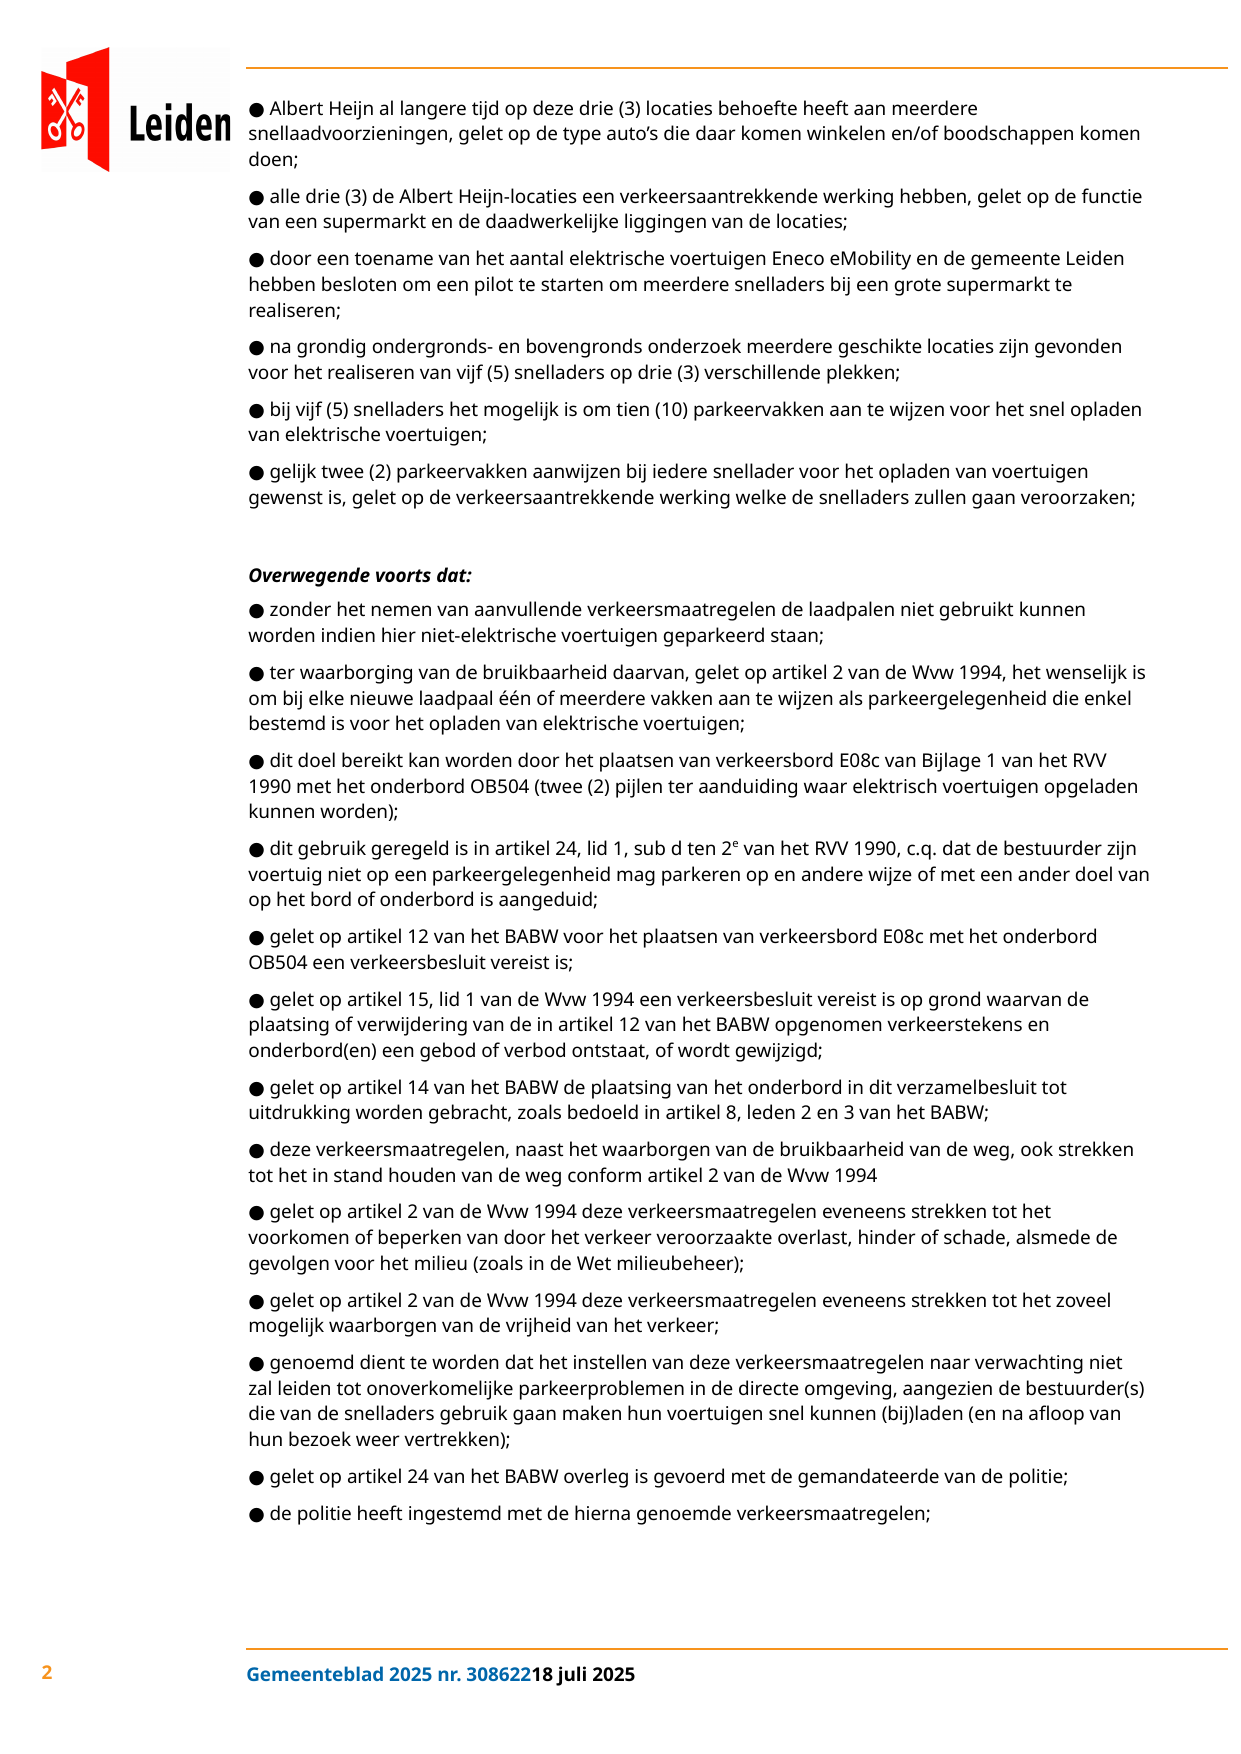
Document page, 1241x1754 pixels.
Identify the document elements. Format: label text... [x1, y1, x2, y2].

text ● dit doel bereikt kan worden door het plaatsen van verkeersbord E08c van Bijlage 1 van het RVV 1990 met het onderbord OB504 (twee (2) pijlen ter aanduiding waar elektrisch voertuigen opgeladen kunnen worden); [248, 747, 1152, 824]
text ● gelet op artikel 15, lid 1 van de Wvw 1994 een verkeersbesluit vereist is op grond waarvan de plaatsing of verwijdering van de in artikel 12 van het BABW opgenomen verkeerstekens en onderbord(en) een gebod of verbod ontstaat, of wordt gewijzigd; [248, 986, 1152, 1063]
text ● gelijk twee (2) parkeervakken aanwijzen bij iedere snellader voor het opladen van voertuigen gewenst is, gelet op de verkeersaantrekkende werking welke de snelladers zullen gaan veroorzaken; [248, 458, 1152, 510]
text ● gelet op artikel 2 van de Wvw 1994 deze verkeersmaatregelen eveneens strekken tot het zoveel mogelijk waarborgen van de vrijheid van het verkeer; [248, 1287, 1152, 1338]
text ● zonder het nemen van aanvullende verkeersmaatregelen de laadpalen niet gebruikt kunnen worden indien hier niet-elektrische voertuigen geparkeerd staan; [248, 597, 1152, 648]
text ● gelet op artikel 24 van het BABW overleg is gevoerd met de gemandateerde van de politie; [248, 1463, 1152, 1489]
text ● deze verkeersmaatregelen, naast het waarborgen van de bruikbaarheid van de weg, ook strekken tot het in stand houden van de weg conform artikel 2 van de Wvw 1994 [248, 1136, 1152, 1188]
text ● de politie heeft ingestemd met de hierna genoemde verkeersmaatregelen; [248, 1500, 1152, 1525]
text Overwegende voorts dat: [248, 562, 1152, 588]
text ● dit gebruik geregeld is in artikel 24, lid 1, sub d ten 2e van het RVV 1990, c.q. dat de bestuurder zijn voertuig niet op een parkeergelegenheid mag parkeren op en andere wijze of met een ander doel van op het bord of onderbord is aangeduid; [248, 835, 1152, 912]
text ● ter waarborging van de bruikbaarheid daarvan, gelet op artikel 2 van de Wvw 1994, het wenselijk is om bij elke nieuwe laadpaal één of meerdere vakken aan te wijzen als parkeergelegenheid die enkel bestemd is voor het opladen van elektrische voertuigen; [248, 659, 1152, 736]
text ● Albert Heijn al langere tijd op deze drie (3) locaties behoefte heeft aan meerdere snellaadvoorzieningen, gelet op de type auto’s die daar komen winkelen en/of boodschappen komen doen; [248, 95, 1152, 172]
text ● gelet op artikel 14 van het BABW de plaatsing van het onderbord in dit verzamelbesluit tot uitdrukking worden gebracht, zoals bedoeld in artikel 8, leden 2 en 3 van het BABW; [248, 1074, 1152, 1125]
text ● bij vijf (5) snelladers het mogelijk is om tien (10) parkeervakken aan te wijzen voor het snel opladen van elektrische voertuigen; [248, 396, 1152, 447]
text ● genoemd dient te worden dat het instellen van deze verkeersmaatregelen naar verwachting niet zal leiden tot onoverkomelijke parkeerproblemen in de directe omgeving, aangezien de bestuurder(s) die van de snelladers gebruik gaan maken hun voertuigen snel kunnen (bij)laden (en na afloop van hun bezoek weer vertrekken); [248, 1349, 1152, 1452]
text ● alle drie (3) de Albert Heijn-locaties een verkeersaantrekkende werking hebben, gelet op de functie van een supermarkt en de daadwerkelijke liggingen van de locaties; [248, 183, 1152, 234]
text ● door een toename van het aantal elektrische voertuigen Eneco eMobility en de gemeente Leiden hebben besloten om een pilot te starten om meerdere snelladers bij een grote supermarkt te realiseren; [248, 245, 1152, 322]
text ● gelet op artikel 12 van het BABW voor het plaatsen van verkeersbord E08c met het onderbord OB504 een verkeersbesluit vereist is; [248, 923, 1152, 975]
text ● gelet op artikel 2 van de Wvw 1994 deze verkeersmaatregelen eveneens strekken tot het voorkomen of beperken van door het verkeer veroorzaakte overlast, hinder of schade, alsmede de gevolgen voor het milieu (zoals in de Wet milieubeheer); [248, 1199, 1152, 1276]
text ● na grondig ondergronds- en bovengronds onderzoek meerdere geschikte locaties zijn gevonden voor het realiseren van vijf (5) snelladers op drie (3) verschillende plekken; [248, 333, 1152, 385]
picture [41, 47, 231, 172]
